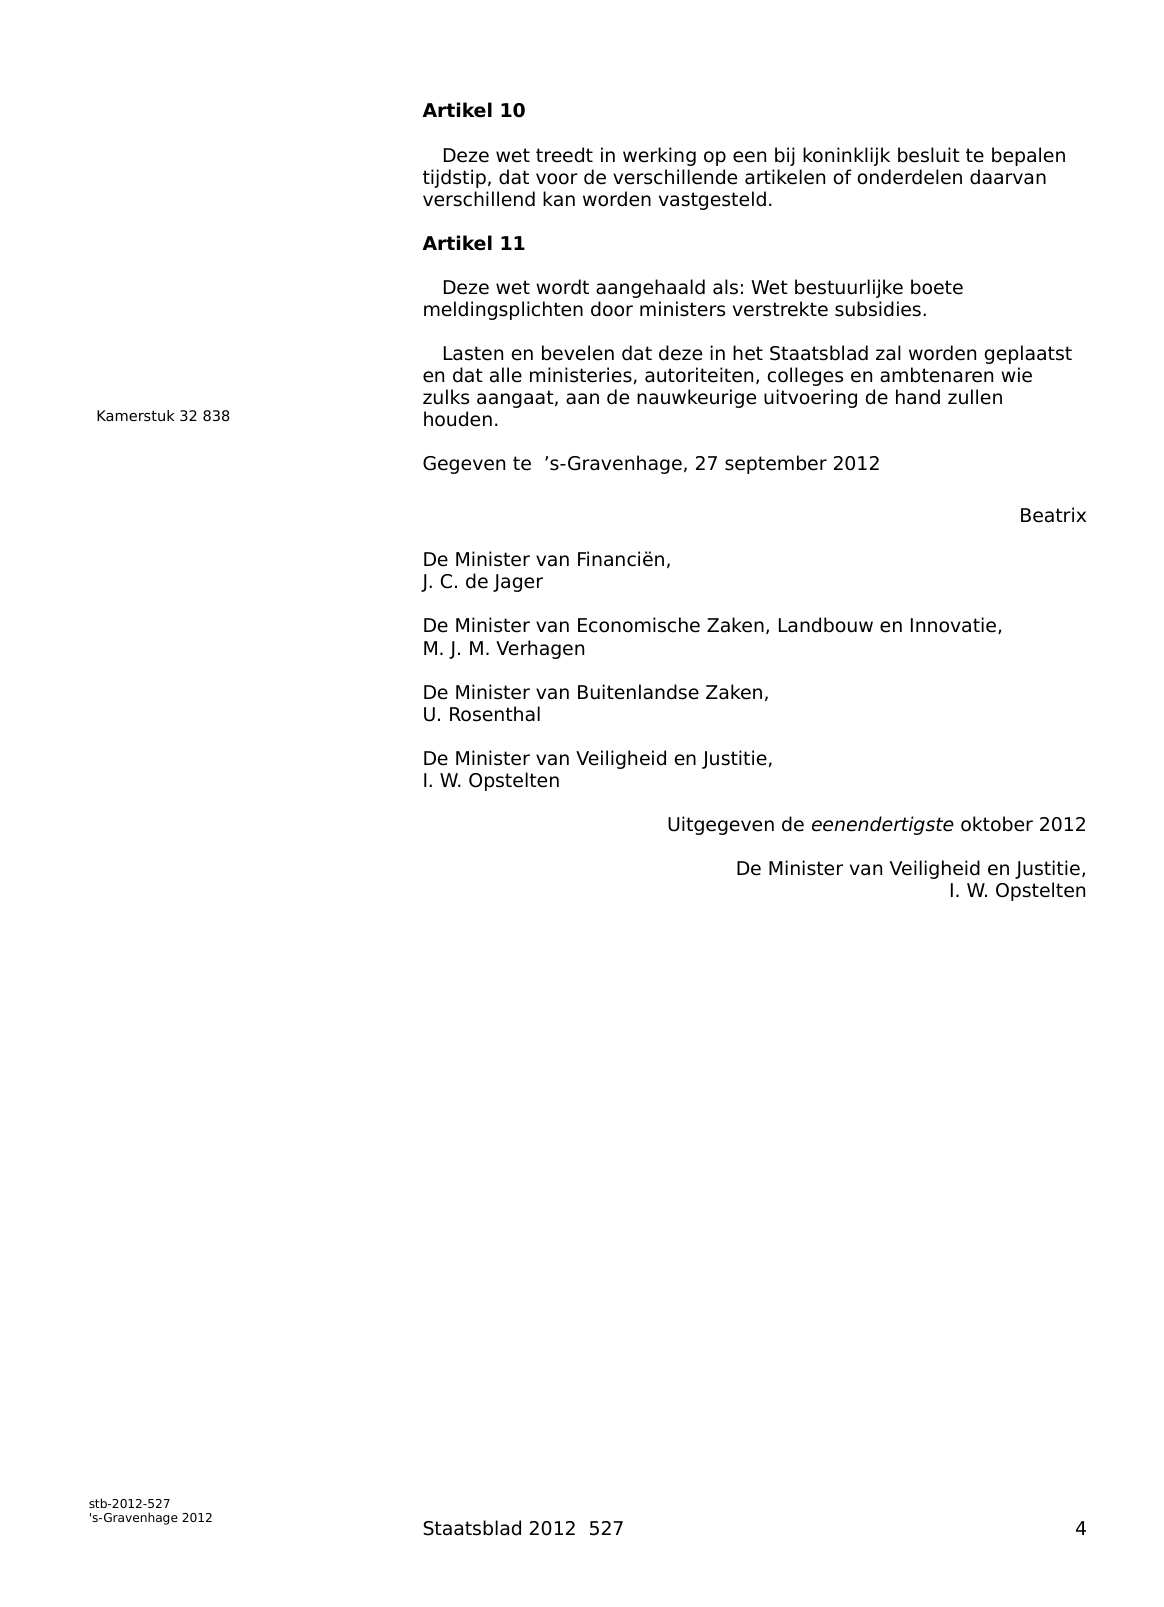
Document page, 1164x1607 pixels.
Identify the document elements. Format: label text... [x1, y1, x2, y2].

text De Minister van Veiligheid en Justitie, I. W. Opstelten [422, 748, 1087, 792]
text De Minister van Economische Zaken, Landbouw en Innovatie, M. J. M. Verhagen [422, 615, 1087, 659]
text De Minister van Buitenlandse Zaken, U. Rosenthal [422, 682, 1087, 726]
subtitle Artikel 11 [422, 233, 1087, 255]
text De Minister van Financiën, J. C. de Jager [422, 549, 1087, 593]
text Kamerstuk 32 838 [77, 408, 396, 425]
text Beatrix [422, 505, 1087, 527]
text Lasten en bevelen dat deze in het Staatsblad zal worden geplaatst en dat alle ministeries, autoriteiten, colleges en ambtenaren wie zulks aangaat, aan de nauwkeurige uitvoering de hand zullen houden. [422, 343, 1087, 431]
text Uitgegeven de eenendertigste oktober 2012 [422, 814, 1087, 836]
text Deze wet wordt aangehaald als: Wet bestuurlijke boete meldingsplichten door ministers verstrekte subsidies. [422, 277, 1087, 321]
subtitle Artikel 10 [422, 100, 1087, 122]
text Deze wet treedt in werking op een bij koninklijk besluit te bepalen tijdstip, dat voor de verschillende artikelen of onderdelen daarvan verschillend kan worden vastgesteld. [422, 144, 1087, 211]
text De Minister van Veiligheid en Justitie, I. W. Opstelten [422, 858, 1087, 902]
text Gegeven te ’s-Gravenhage, 27 september 2012 [422, 453, 1087, 475]
text 's-Gravenhage 2012 [88, 1511, 323, 1525]
text stb-2012-527 [88, 1497, 323, 1511]
